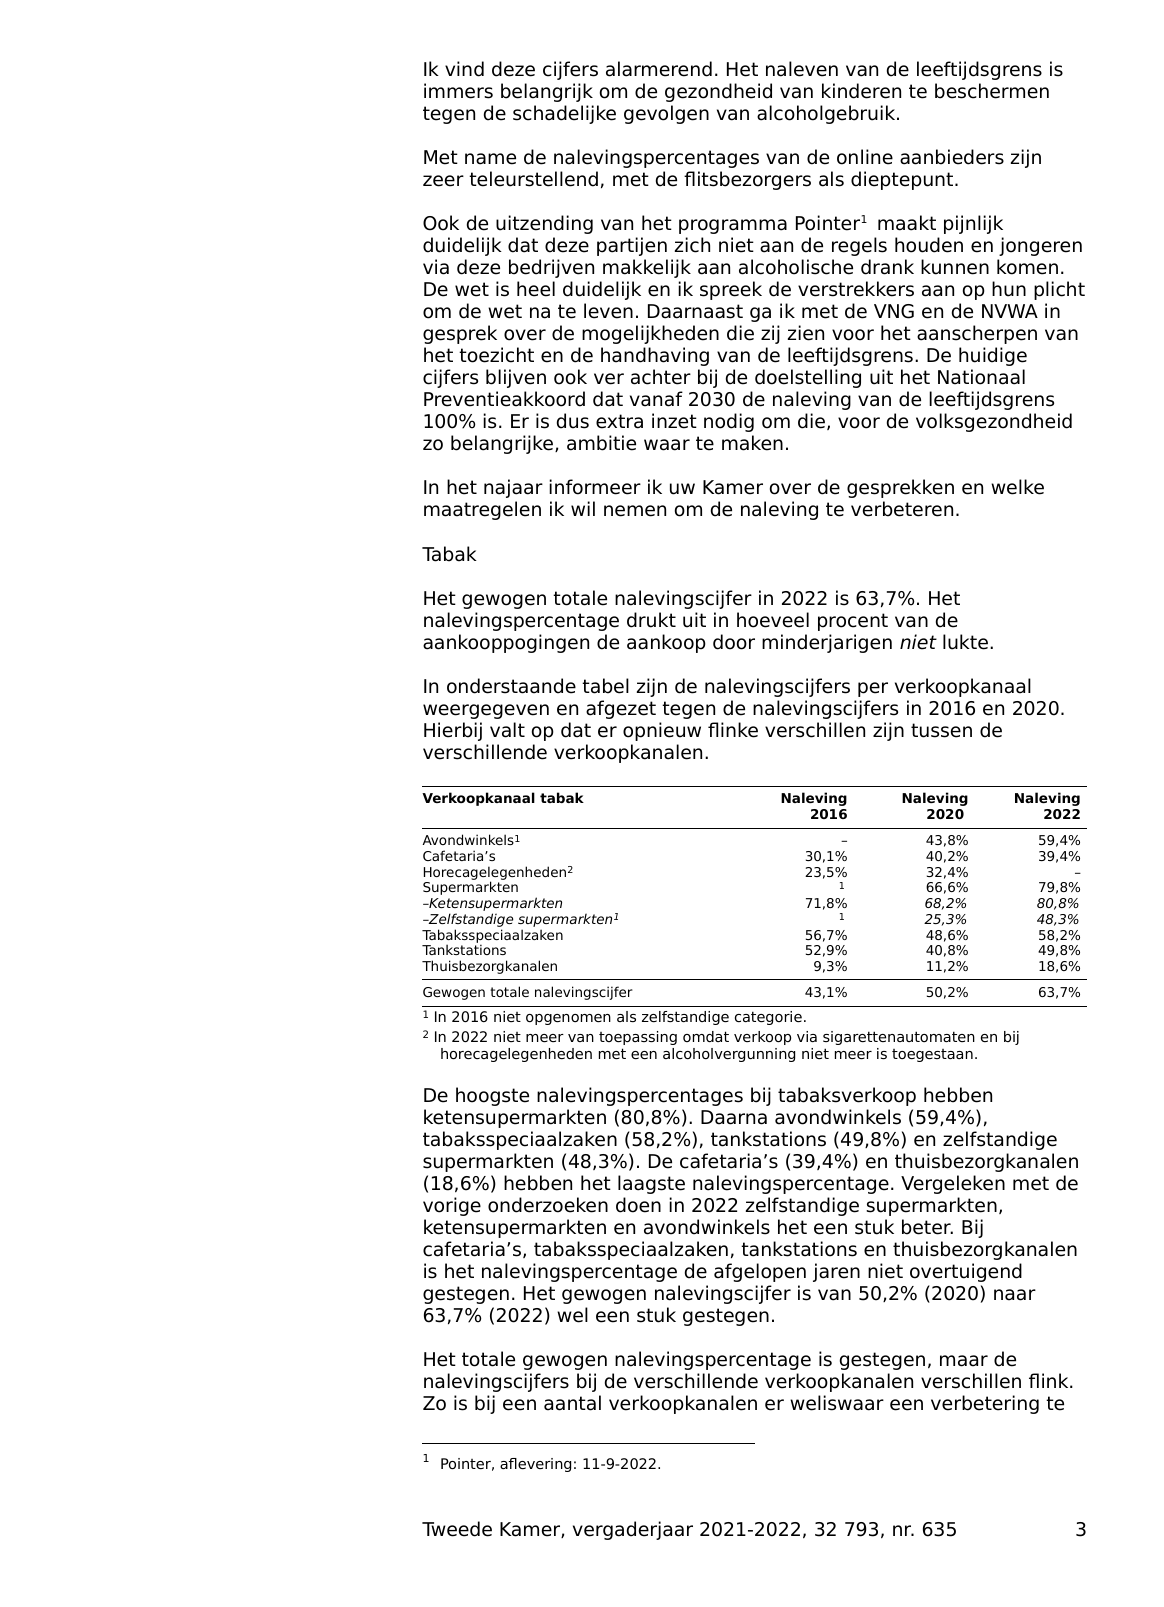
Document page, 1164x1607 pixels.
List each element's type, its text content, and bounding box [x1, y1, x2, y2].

table_header Naleving 2016 [732, 787, 853, 827]
table_cell 58,2% [974, 928, 1087, 943]
table_cell 25,3% [853, 912, 974, 927]
table_cell Avondwinkels1 [422, 829, 732, 849]
table_cell Tabaksspeciaalzaken [422, 928, 732, 943]
text Ik vind deze cijfers alarmerend. Het naleven van de leeftijdsgrens is immers belangrijk om de gezondheid van kinderen te beschermen tegen de schadelijke gevolgen van alcoholgebruik. [422, 59, 1087, 125]
text Het totale gewogen nalevingspercentage is gestegen, maar de nalevingscijfers bij de verschillende verkoopkanalen verschillen flink. Zo is bij een aantal verkoopkanalen er weliswaar een verbetering te [422, 1349, 1087, 1415]
text Het gewogen totale nalevingscijfer in 2022 is 63,7%. Het nalevingspercentage drukt uit in hoeveel procent van de aankooppogingen de aankoop door minderjarigen niet lukte. [422, 588, 1087, 653]
table_cell 63,7% [974, 980, 1087, 1006]
table_cell 66,6% [853, 880, 974, 896]
text Pointer, aflevering: 11-9-2022. [422, 1452, 1087, 1474]
table_cell 40,2% [853, 849, 974, 864]
table_cell Supermarkten [422, 880, 732, 896]
text Ook de uitzending van het programma Pointer maakt pijnlijk duidelijk dat deze partijen zich niet aan de regels houden en jongeren via deze bedrijven makkelijk aan alcoholische drank kunnen komen. De wet is heel duidelijk en ik spreek de verstrekkers aan op hun plicht om de wet na te leven. Daarnaast ga ik met de VNG en de NVWA in gesprek over de mogelijkheden die zij zien voor het aanscherpen van het toezicht en de handhaving van de leeftijdsgrens. De huidige cijfers blijven ook ver achter bij de doelstelling uit het Nationaal Preventieakkoord dat vanaf 2030 de naleving van de leeftijdsgrens 100% is. Er is dus extra inzet nodig om die, voor de volksgezondheid zo belangrijke, ambitie waar te maken. [422, 213, 1087, 455]
table_cell 43,1% [732, 980, 853, 1006]
table_cell Thuisbezorgkanalen [422, 959, 732, 979]
table_cell 40,8% [853, 943, 974, 959]
text De hoogste nalevingspercentages bij tabaksverkoop hebben ketensupermarkten (80,8%). Daarna avondwinkels (59,4%), tabaksspeciaalzaken (58,2%), tankstations (49,8%) en zelfstandige supermarkten (48,3%). De cafetaria’s (39,4%) en thuisbezorgkanalen (18,6%) hebben het laagste nalevingspercentage. Vergeleken met de vorige onderzoeken doen in 2022 zelfstandige supermarkten, ketensupermarkten en avondwinkels het een stuk beter. Bij cafetaria’s, tabaksspeciaalzaken, tankstations en thuisbezorgkanalen is het nalevingspercentage de afgelopen jaren niet overtuigend gestegen. Het gewogen nalevingscijfer is van 50,2% (2020) naar 63,7% (2022) wel een stuk gestegen. [422, 1085, 1087, 1327]
table_cell 1 [732, 912, 853, 927]
table_cell 79,8% [974, 880, 1087, 896]
subtitle Tabak [422, 543, 1087, 565]
table_cell 9,3% [732, 959, 853, 979]
table_cell 1 In 2016 niet opgenomen als zelfstandige categorie. 2 In 2022 niet meer van toepassing omdat verkoop via sigarettenautomaten en bij horecagelegenheden met een alcoholvergunning niet meer is toegestaan. [422, 1007, 1087, 1063]
table_cell 52,9% [732, 943, 853, 959]
table_cell – [732, 829, 853, 849]
table_cell Cafetaria’s [422, 849, 732, 864]
table_cell 30,1% [732, 849, 853, 864]
table_cell 11,2% [853, 959, 974, 979]
table_header Verkoopkanaal tabak [422, 787, 732, 827]
table_header Naleving 2020 [853, 787, 974, 827]
table_cell 59,4% [974, 829, 1087, 849]
table_cell Horecagelegenheden2 [422, 865, 732, 880]
table_cell 71,8% [732, 896, 853, 912]
table_cell 1 [732, 880, 853, 896]
table_cell 49,8% [974, 943, 1087, 959]
text Met name de nalevingspercentages van de online aanbieders zijn zeer teleurstellend, met de flitsbezorgers als dieptepunt. [422, 147, 1087, 191]
table_cell Tankstations [422, 943, 732, 959]
table_cell – [974, 865, 1087, 880]
table_cell 56,7% [732, 928, 853, 943]
table_cell 39,4% [974, 849, 1087, 864]
table_cell –Zelfstandige supermarkten1 [422, 912, 732, 927]
table_cell 23,5% [732, 865, 853, 880]
table_cell 48,6% [853, 928, 974, 943]
table_cell 18,6% [974, 959, 1087, 979]
table_cell 32,4% [853, 865, 974, 880]
table_cell 68,2% [853, 896, 974, 912]
table_header Naleving 2022 [974, 787, 1087, 827]
text In onderstaande tabel zijn de nalevingscijfers per verkoopkanaal weergegeven en afgezet tegen de nalevingscijfers in 2016 en 2020. Hierbij valt op dat er opnieuw flinke verschillen zijn tussen de verschillende verkoopkanalen. [422, 676, 1087, 764]
table_cell 43,8% [853, 829, 974, 849]
table_cell Gewogen totale nalevingscijfer [422, 980, 732, 1006]
text In het najaar informeer ik uw Kamer over de gesprekken en welke maatregelen ik wil nemen om de naleving te verbeteren. [422, 477, 1087, 521]
table_cell –Ketensupermarkten [422, 896, 732, 912]
table_cell 48,3% [974, 912, 1087, 927]
table_cell 80,8% [974, 896, 1087, 912]
table_cell 50,2% [853, 980, 974, 1006]
